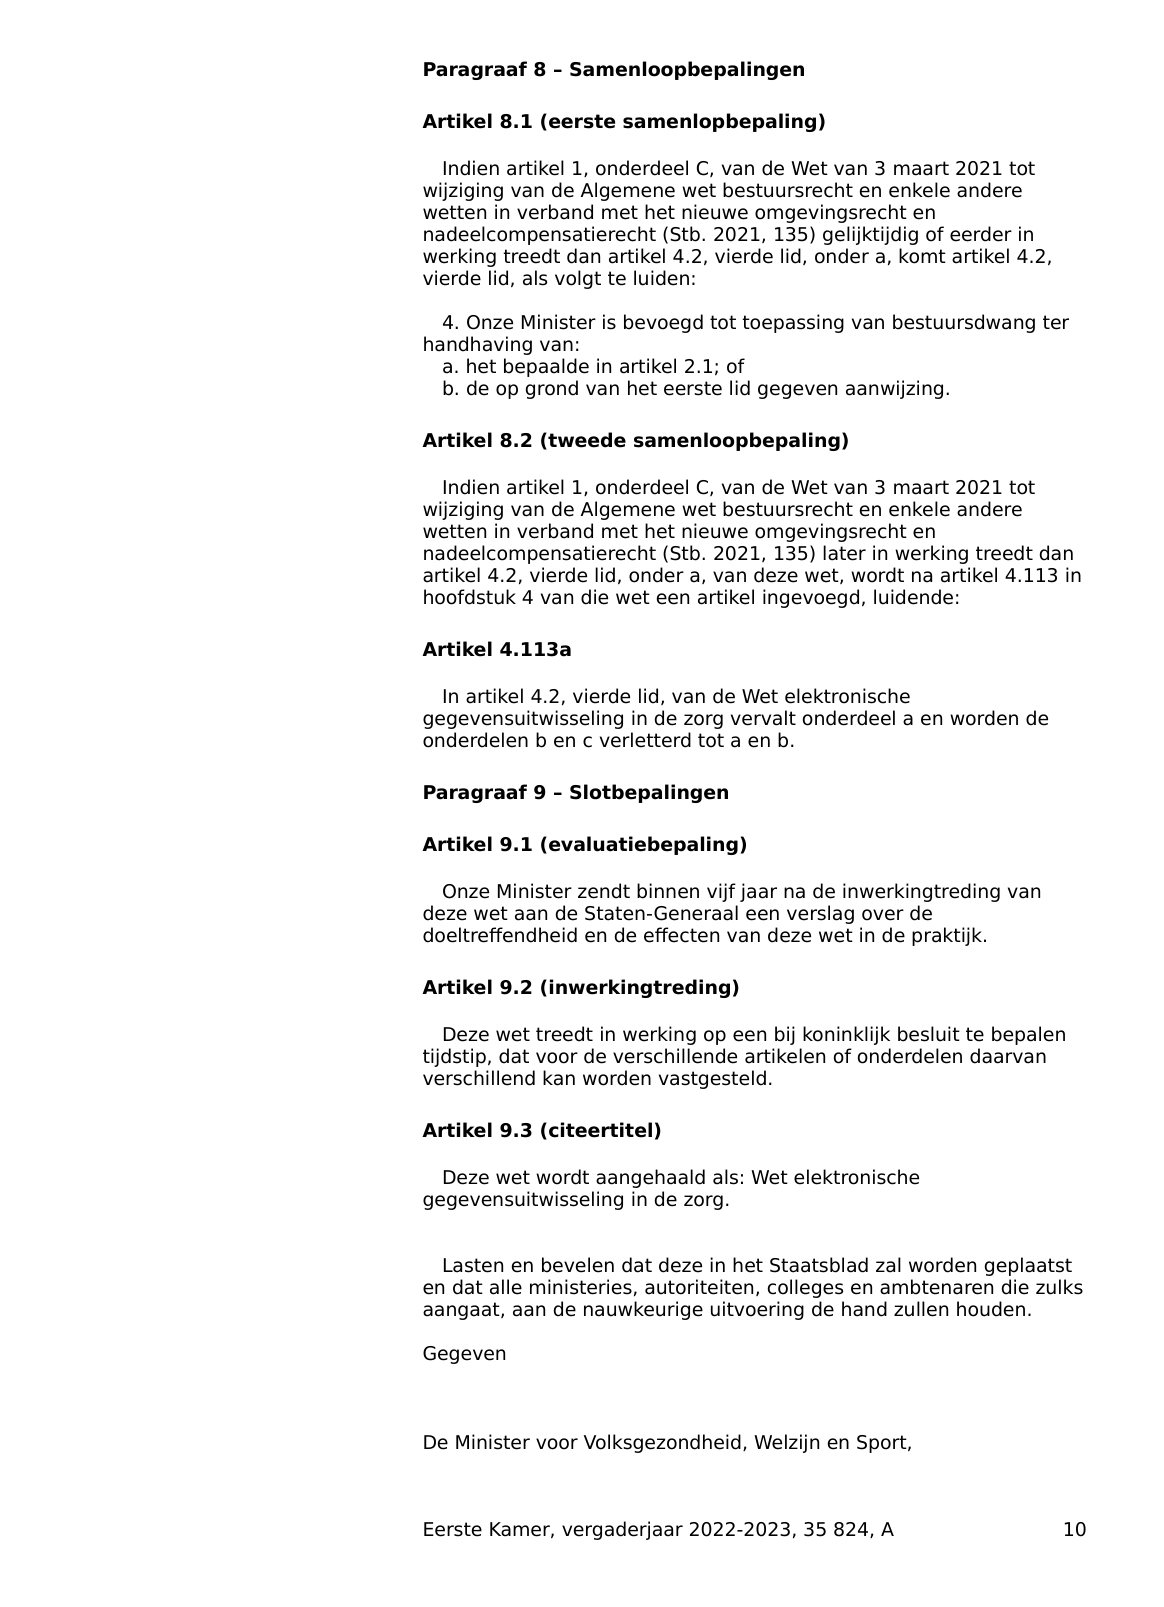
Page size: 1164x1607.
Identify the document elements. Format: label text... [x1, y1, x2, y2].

subtitle Artikel 9.1 (evaluatiebepaling) [422, 834, 1087, 856]
text Indien artikel 1, onderdeel C, van de Wet van 3 maart 2021 tot wijziging van de Algemene wet bestuursrecht en enkele andere wetten in verband met het nieuwe omgevingsrecht en nadeelcompensatierecht (Stb. 2021, 135) gelijktijdig of eerder in werking treedt dan artikel 4.2, vierde lid, onder a, komt artikel 4.2, vierde lid, als volgt te luiden: [422, 158, 1087, 290]
subtitle Paragraaf 9 – Slotbepalingen [422, 782, 1087, 804]
text 4. Onze Minister is bevoegd tot toepassing van bestuursdwang ter handhaving van: [422, 312, 1087, 356]
text Gegeven [422, 1343, 1087, 1365]
subtitle Artikel 8.1 (eerste samenlopbepaling) [422, 111, 1087, 133]
text Onze Minister zendt binnen vijf jaar na de inwerkingtreding van deze wet aan de Staten-Generaal een verslag over de doeltreffendheid en de effecten van deze wet in de praktijk. [422, 881, 1087, 947]
subtitle Artikel 8.2 (tweede samenloopbepaling) [422, 430, 1087, 452]
text Deze wet treedt in werking op een bij koninklijk besluit te bepalen tijdstip, dat voor de verschillende artikelen of onderdelen daarvan verschillend kan worden vastgesteld. [422, 1024, 1087, 1089]
text Lasten en bevelen dat deze in het Staatsblad zal worden geplaatst en dat alle ministeries, autoriteiten, colleges en ambtenaren die zulks aangaat, aan de nauwkeurige uitvoering de hand zullen houden. [422, 1255, 1087, 1321]
text In artikel 4.2, vierde lid, van de Wet elektronische gegevensuitwisseling in de zorg vervalt onderdeel a en worden de onderdelen b en c verletterd tot a en b. [422, 686, 1087, 752]
text Deze wet wordt aangehaald als: Wet elektronische gegevensuitwisseling in de zorg. [422, 1167, 1087, 1211]
subtitle Artikel 4.113a [422, 639, 1087, 661]
subtitle Paragraaf 8 – Samenloopbepalingen [422, 59, 1087, 81]
text a. het bepaalde in artikel 2.1; of [422, 356, 1087, 378]
text De Minister voor Volksgezondheid, Welzijn en Sport, [422, 1432, 1087, 1453]
subtitle Artikel 9.3 (citeertitel) [422, 1119, 1087, 1142]
text Indien artikel 1, onderdeel C, van de Wet van 3 maart 2021 tot wijziging van de Algemene wet bestuursrecht en enkele andere wetten in verband met het nieuwe omgevingsrecht en nadeelcompensatierecht (Stb. 2021, 135) later in werking treedt dan artikel 4.2, vierde lid, onder a, van deze wet, wordt na artikel 4.113 in hoofdstuk 4 van die wet een artikel ingevoegd, luidende: [422, 477, 1087, 609]
text b. de op grond van het eerste lid gegeven aanwijzing. [422, 378, 1087, 400]
subtitle Artikel 9.2 (inwerkingtreding) [422, 977, 1087, 999]
